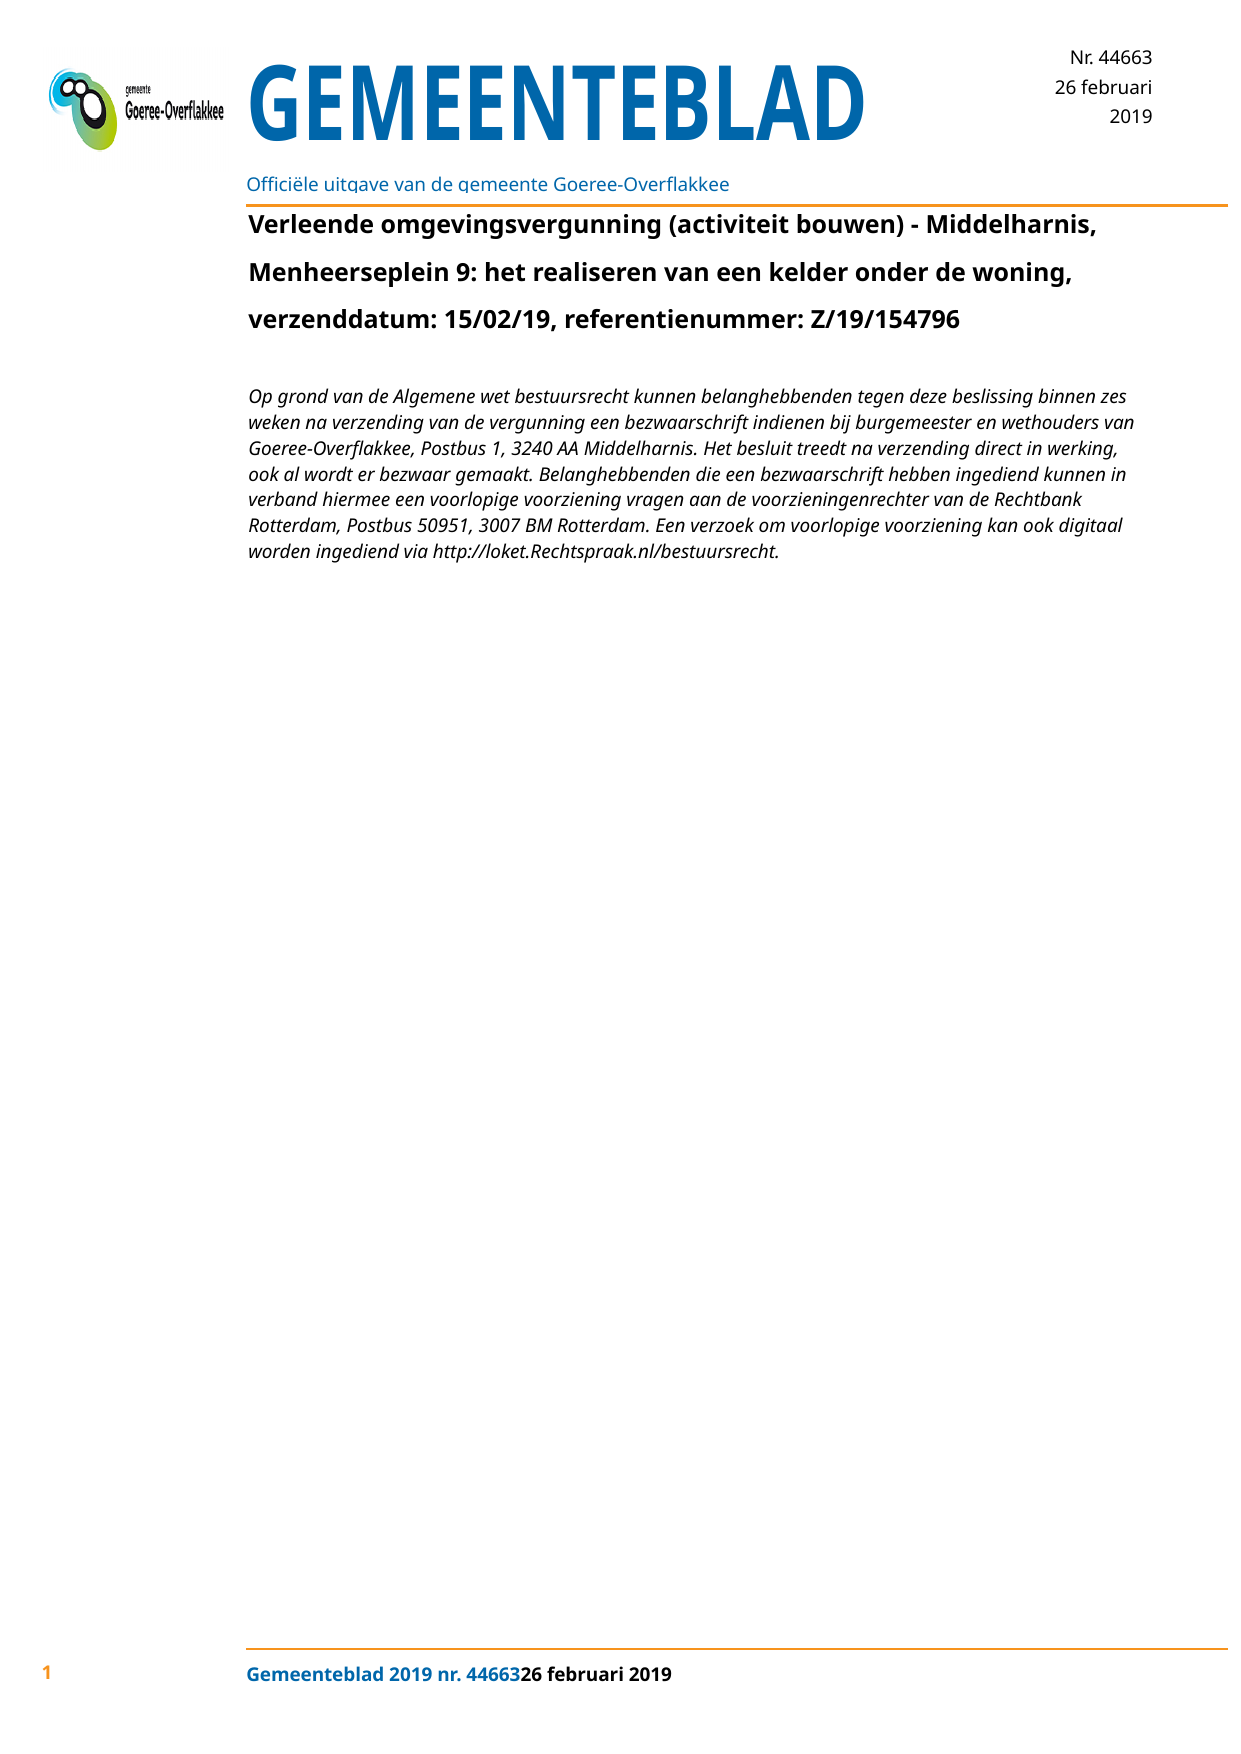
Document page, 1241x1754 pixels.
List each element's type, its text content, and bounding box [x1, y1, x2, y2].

text Verleende omgevingsvergunning (activiteit bouwen) - Middelharnis, Menheerseplein 9: het realiseren van een kelder onder de woning, verzenddatum: 15/02/19, referentienummer: Z/19/154796 [248, 207, 1152, 336]
picture [41, 47, 231, 172]
text Op grond van de Algemene wet bestuursrecht kunnen belanghebbenden tegen deze beslissing binnen zes weken na verzending van de vergunning een bezwaarschrift indienen bij burgemeester en wethouders van Goeree-Overflakkee, Postbus 1, 3240 AA Middelharnis. Het besluit treedt na verzending direct in werking, ook al wordt er bezwaar gemaakt. Belanghebbenden die een bezwaarschrift hebben ingediend kunnen in verband hiermee een voorlopige voorziening vragen aan de voorzieningenrechter van de Rechtbank Rotterdam, Postbus 50951, 3007 BM Rotterdam. Een verzoek om voorlopige voorziening kan ook digitaal worden ingediend via http://loket.Rechtspraak.nl/bestuursrecht. [248, 384, 1152, 564]
